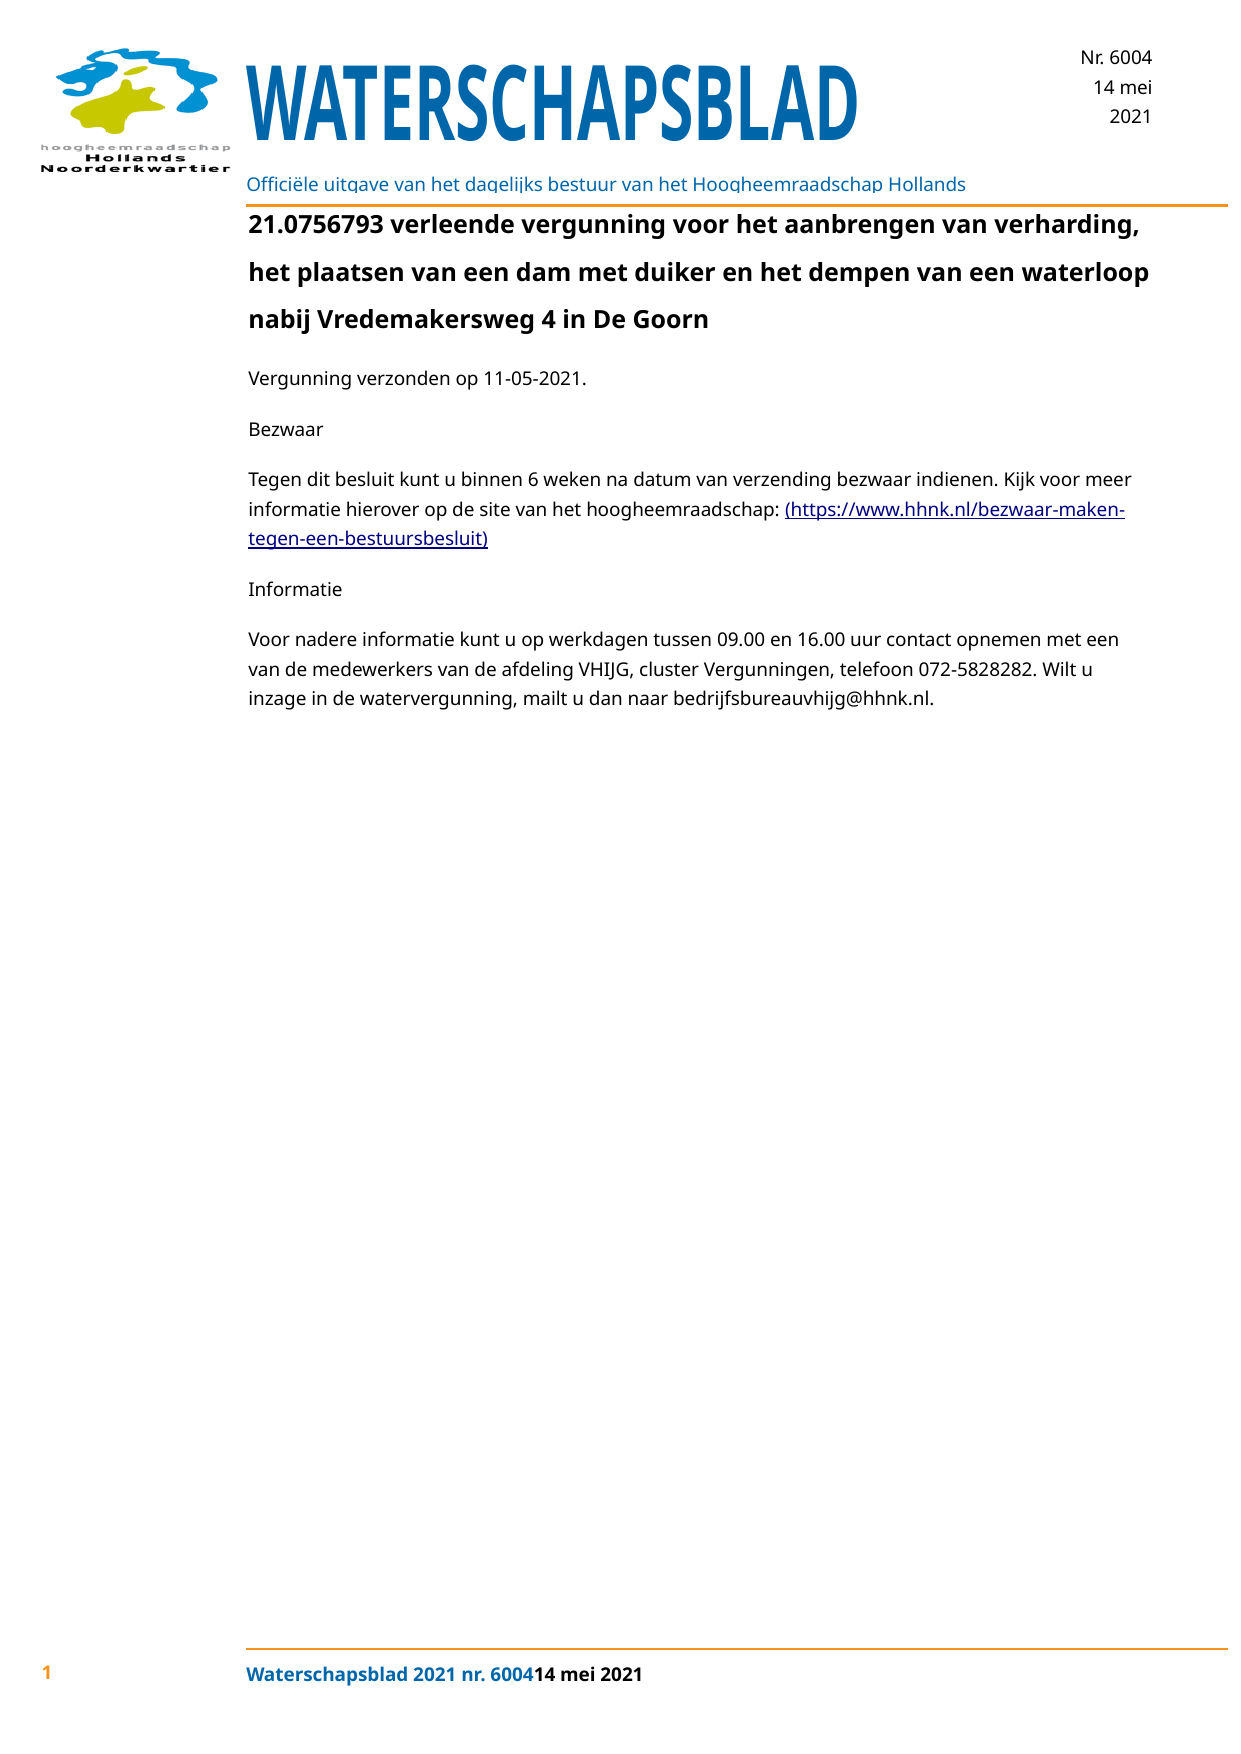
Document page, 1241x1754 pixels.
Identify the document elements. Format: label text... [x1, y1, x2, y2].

text Vergunning verzonden op 11-05-2021. [248, 366, 1152, 391]
text 21.0756793 verleende vergunning voor het aanbrengen van verharding, het plaatsen van een dam met duiker en het dempen van een waterloop nabij Vredemakersweg 4 in De Goorn [248, 207, 1152, 336]
text Bezwaar [248, 416, 1152, 442]
text Tegen dit besluit kunt u binnen 6 weken na datum van verzending bezwaar indienen. Kijk voor meer informatie hierover op de site van het hoogheemraadschap: (https://www.hhnk.nl/bezwaar-maken-tegen-een-bestuursbesluit) [248, 466, 1152, 551]
text Voor nadere informatie kunt u op werkdagen tussen 09.00 en 16.00 uur contact opnemen met een van de medewerkers van de afdeling VHIJG, cluster Vergunningen, telefoon 072-5828282. Wilt u inzage in de watervergunning, mailt u dan naar bedrijfsbureauvhijg@hhnk.nl. [248, 626, 1152, 711]
text Informatie [248, 576, 1152, 602]
picture [41, 47, 231, 172]
